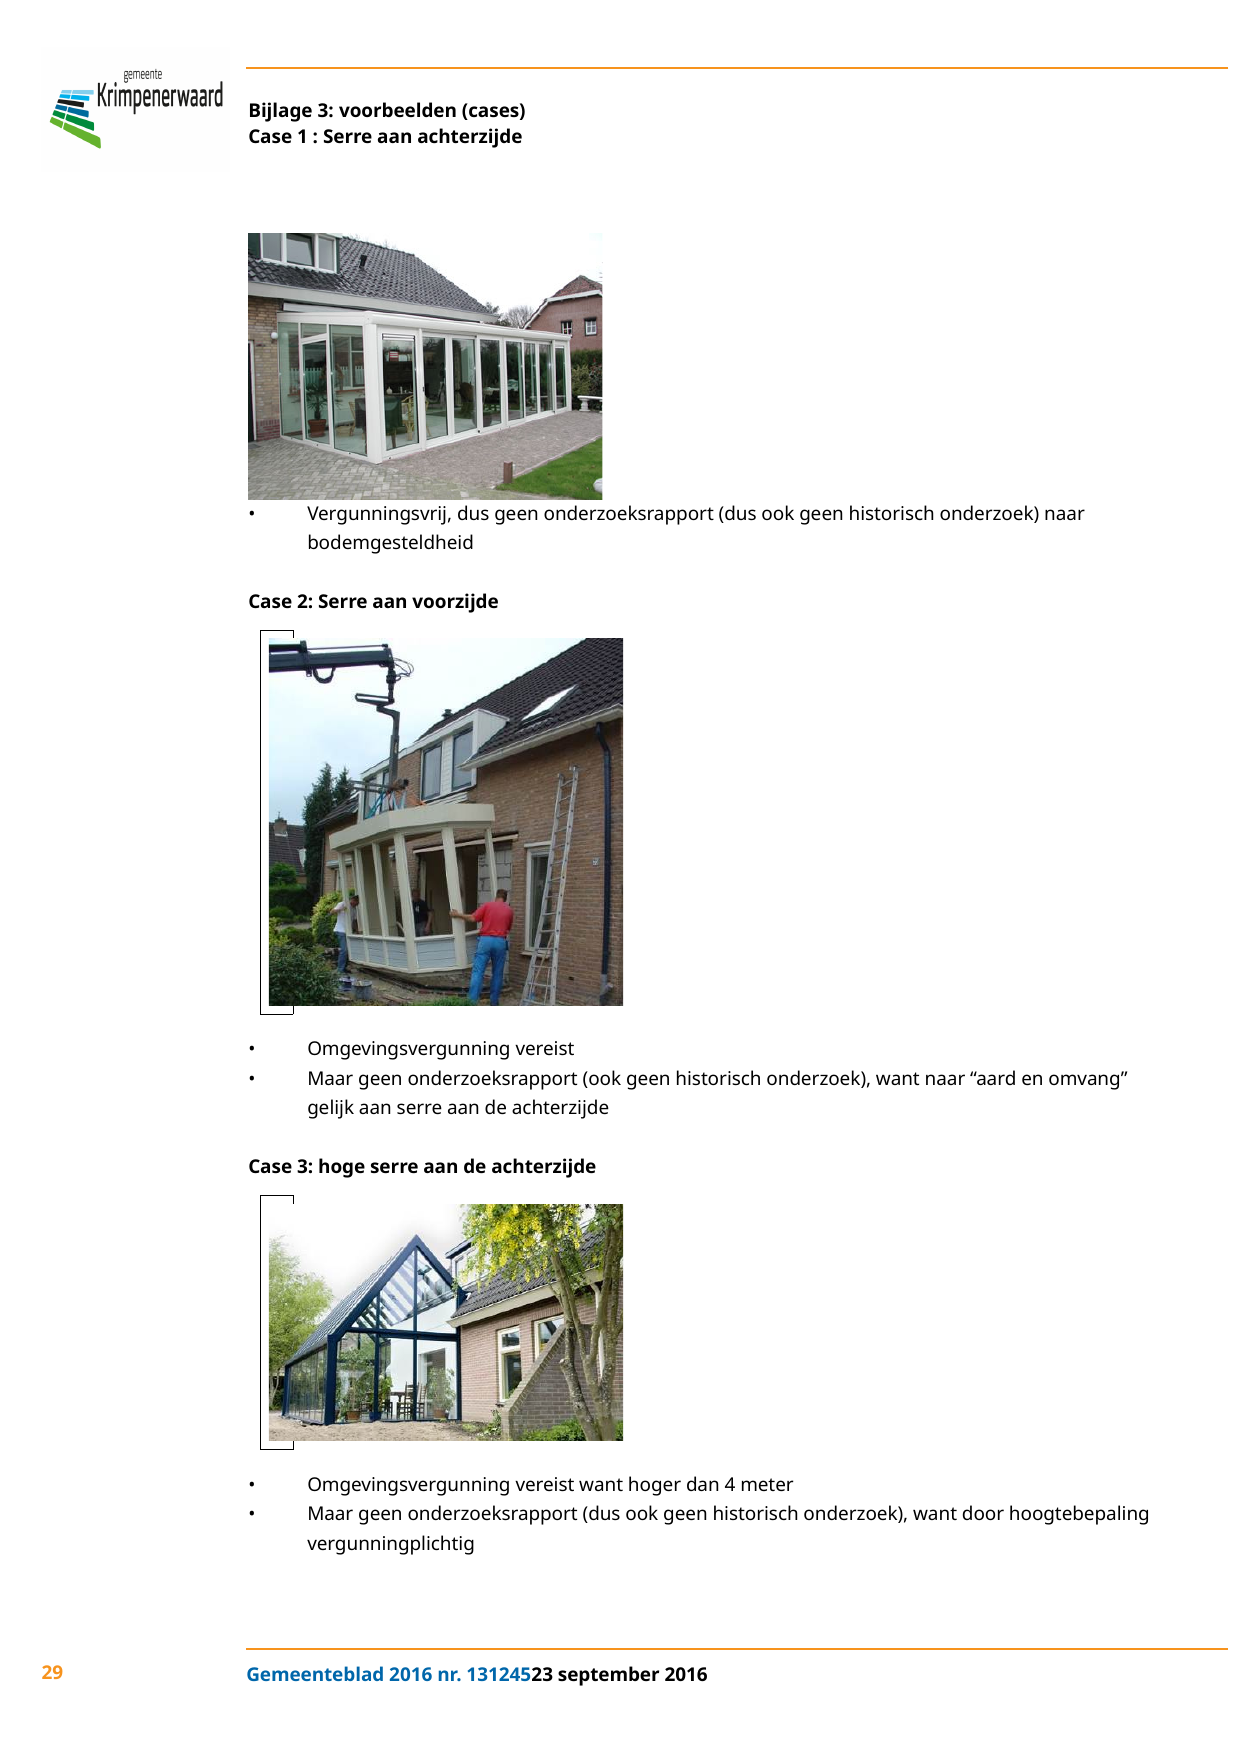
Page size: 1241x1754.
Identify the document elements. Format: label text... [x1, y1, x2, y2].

text Case 2: Serre aan voorzijde [248, 588, 1152, 614]
picture [268, 638, 624, 1006]
text Case 3: hoge serre aan de achterzijde [248, 1154, 1152, 1179]
list Omgevingsvergunning vereist want hoger dan 4 meter [248, 1471, 1152, 1496]
list Maar geen onderzoeksrapport (ook geen historisch onderzoek), want naar “aard en omvang” gelijk aan serre aan de achterzijde [248, 1065, 1152, 1120]
list Omgevingsvergunning vereist [248, 1035, 1152, 1061]
picture [41, 47, 231, 172]
picture [268, 1204, 624, 1441]
picture [248, 233, 603, 500]
list Vergunningsvrij, dus geen onderzoeksrapport (dus ook geen historisch onderzoek) naar bodemgesteldheid [248, 500, 1152, 555]
text Case 1 : Serre aan achterzijde [248, 123, 1152, 149]
text Bijlage 3: voorbeelden (cases) [248, 95, 1152, 123]
list Maar geen onderzoeksrapport (dus ook geen historisch onderzoek), want door hoogtebepaling vergunningplichtig [248, 1500, 1152, 1556]
